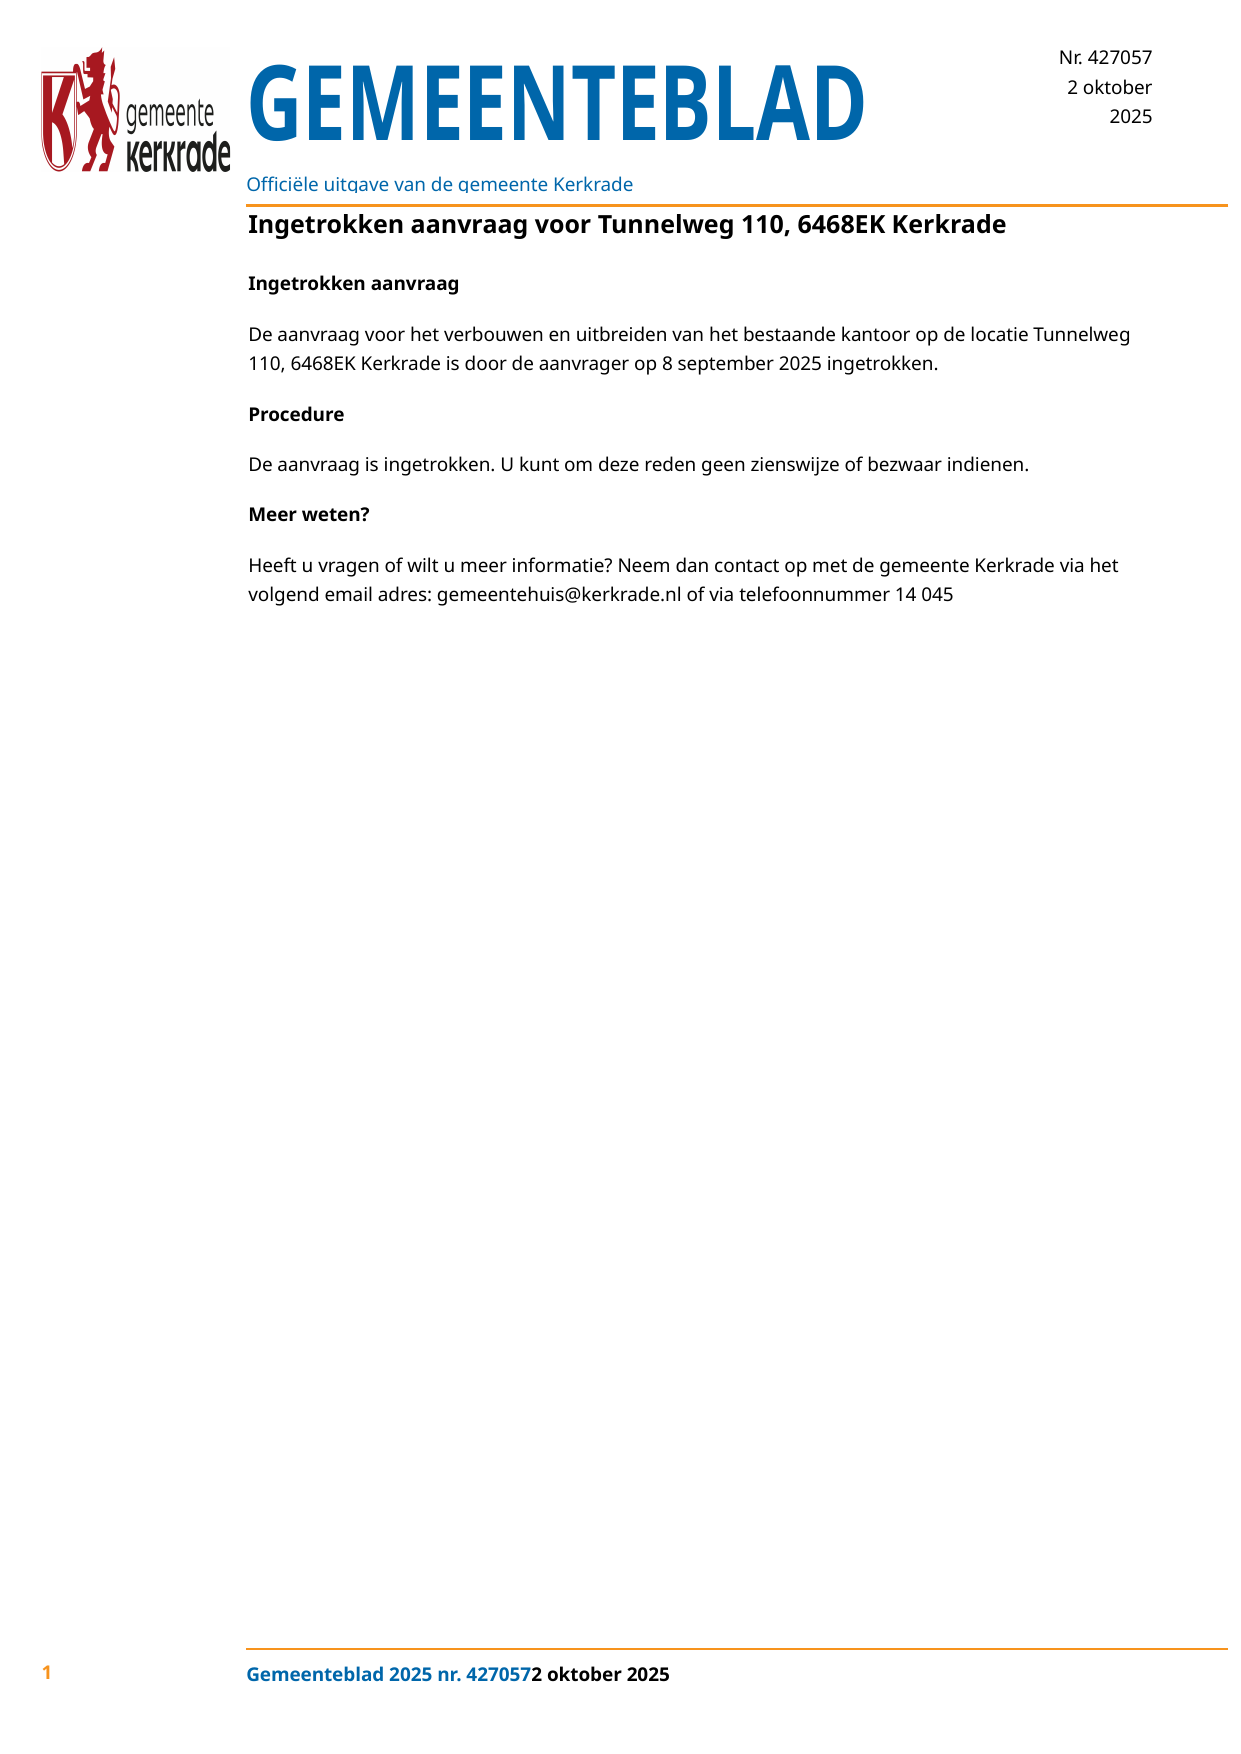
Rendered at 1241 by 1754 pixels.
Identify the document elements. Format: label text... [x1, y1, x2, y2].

text Meer weten? [248, 502, 1152, 527]
picture [41, 47, 231, 172]
text De aanvraag voor het verbouwen en uitbreiden van het bestaande kantoor op de locatie Tunnelweg 110, 6468EK Kerkrade is door de aanvrager op 8 september 2025 ingetrokken. [248, 321, 1152, 376]
text Ingetrokken aanvraag voor Tunnelweg 110, 6468EK Kerkrade [248, 207, 1152, 241]
text Ingetrokken aanvraag [248, 270, 1152, 296]
text De aanvraag is ingetrokken. U kunt om deze reden geen zienswijze of bezwaar indienen. [248, 451, 1152, 477]
text Heeft u vragen of wilt u meer informatie? Neem dan contact op met de gemeente Kerkrade via het volgend email adres: gemeentehuis@kerkrade.nl of via telefoonnummer 14 045 [248, 552, 1152, 607]
text Procedure [248, 401, 1152, 426]
